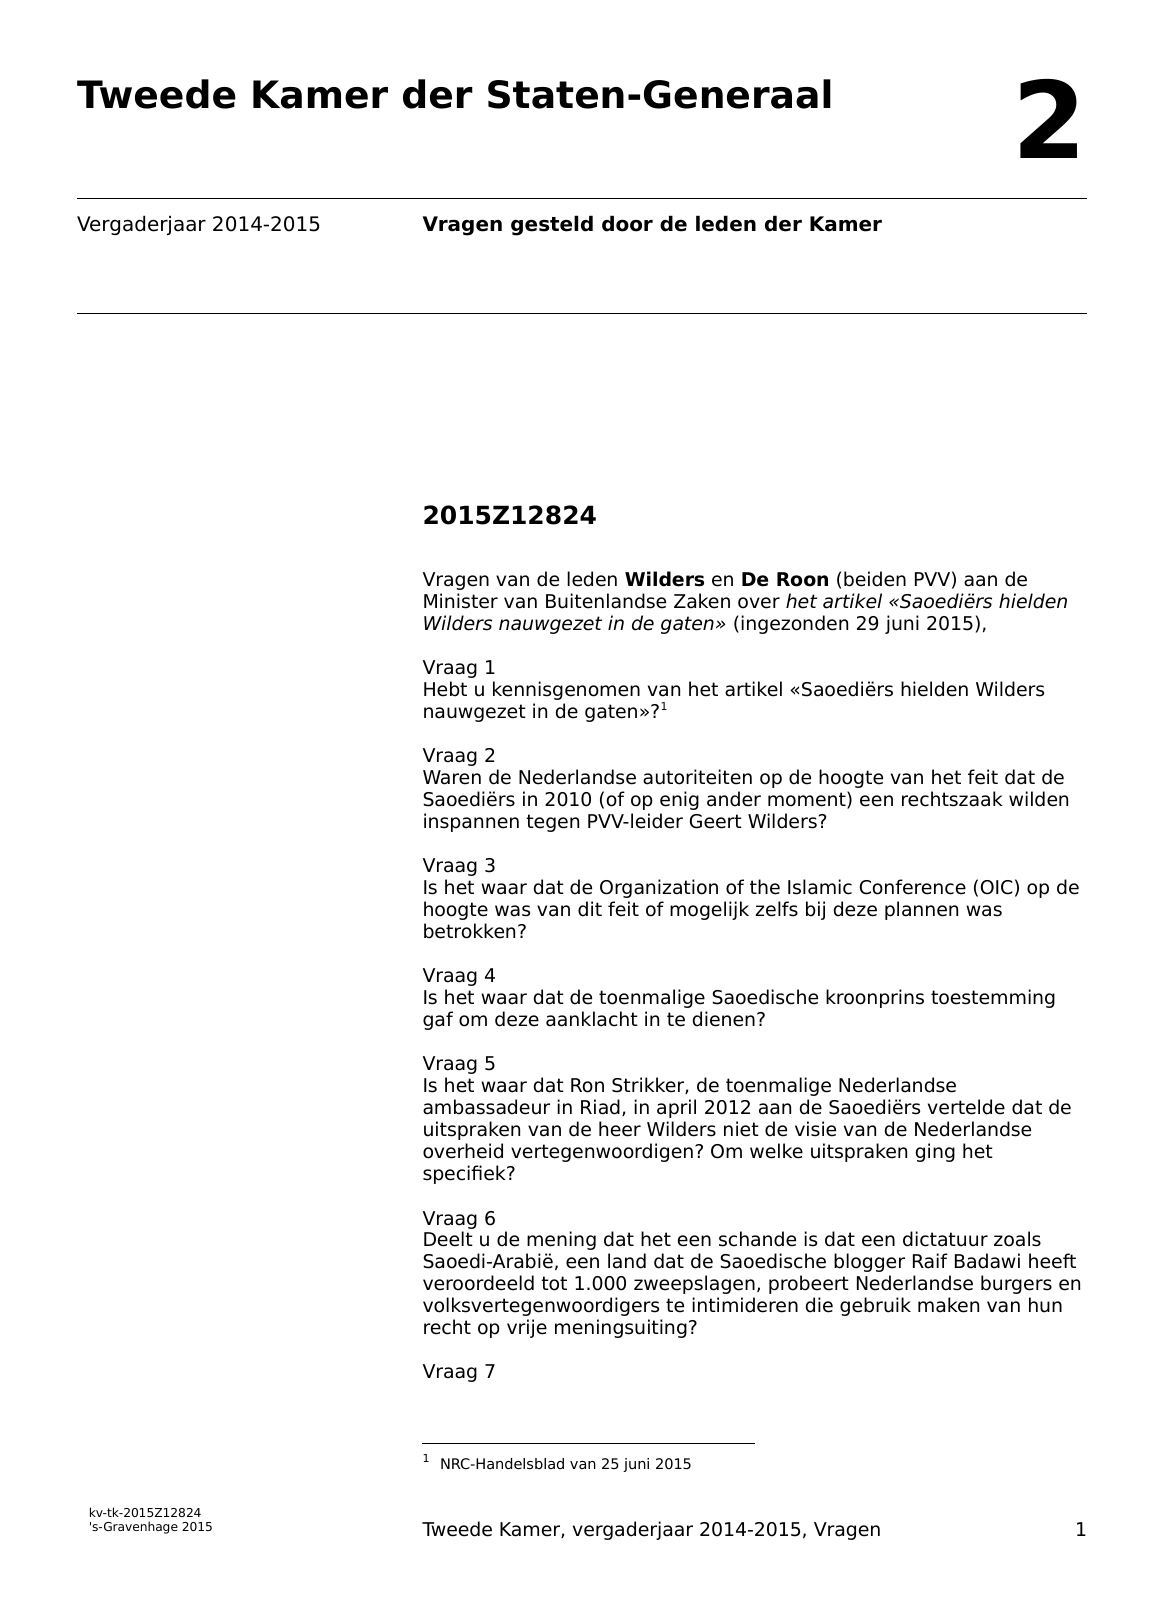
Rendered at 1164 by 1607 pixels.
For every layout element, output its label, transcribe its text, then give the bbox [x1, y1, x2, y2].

text Is het waar dat de Organization of the Islamic Conference (OIC) op de hoogte was van dit feit of mogelijk zelfs bij deze plannen was betrokken? [422, 877, 1087, 943]
table_cell Vergaderjaar 2014-2015 [77, 199, 422, 313]
text Vraag 7 [422, 1361, 1087, 1383]
text Hebt u kennisgenomen van het artikel «Saoediërs hielden Wilders nauwgezet in de gaten»? [422, 679, 1087, 723]
text Vraag 2 [422, 745, 1087, 767]
text Vragen van de leden Wilders en De Roon (beiden PVV) aan de Minister van Buitenlandse Zaken over het artikel «Saoediërs hielden Wilders nauwgezet in de gaten» (ingezonden 29 juni 2015), [422, 569, 1087, 635]
table_cell Vragen gesteld door de leden der Kamer [422, 199, 1087, 313]
text Is het waar dat de toenmalige Saoedische kroonprins toestemming gaf om deze aanklacht in te dienen? [422, 987, 1087, 1031]
text Deelt u de mening dat het een schande is dat een dictatuur zoals Saoedi-Arabië, een land dat de Saoedische blogger Raif Badawi heeft veroordeeld tot 1.000 zweepslagen, probeert Nederlandse burgers en volksvertegenwoordigers te intimideren die gebruik maken van hun recht op vrije meningsuiting? [422, 1229, 1087, 1339]
text NRC-Handelsblad van 25 juni 2015 [422, 1452, 1087, 1474]
text Waren de Nederlandse autoriteiten op de hoogte van het feit dat de Saoediërs in 2010 (of op enig ander moment) een rechtszaak wilden inspannen tegen PVV-leider Geert Wilders? [422, 767, 1087, 833]
text Vraag 4 [422, 965, 1087, 987]
text Vraag 6 [422, 1207, 1087, 1229]
table_header Tweede Kamer der Staten-Generaal [77, 59, 886, 198]
text 's-Gravenhage 2015 [88, 1520, 323, 1534]
text Is het waar dat Ron Strikker, de toenmalige Nederlandse ambassadeur in Riad, in april 2012 aan de Saoediërs vertelde dat de uitspraken van de heer Wilders niet de visie van de Nederlandse overheid vertegenwoordigen? Om welke uitspraken ging het specifiek? [422, 1075, 1087, 1185]
text 2015Z12824 [422, 501, 1087, 531]
text Vraag 3 [422, 855, 1087, 877]
text Vraag 5 [422, 1053, 1087, 1075]
text kv-tk-2015Z12824 [88, 1506, 323, 1520]
table_header 2 [886, 59, 1087, 198]
text Vraag 1 [422, 657, 1087, 679]
